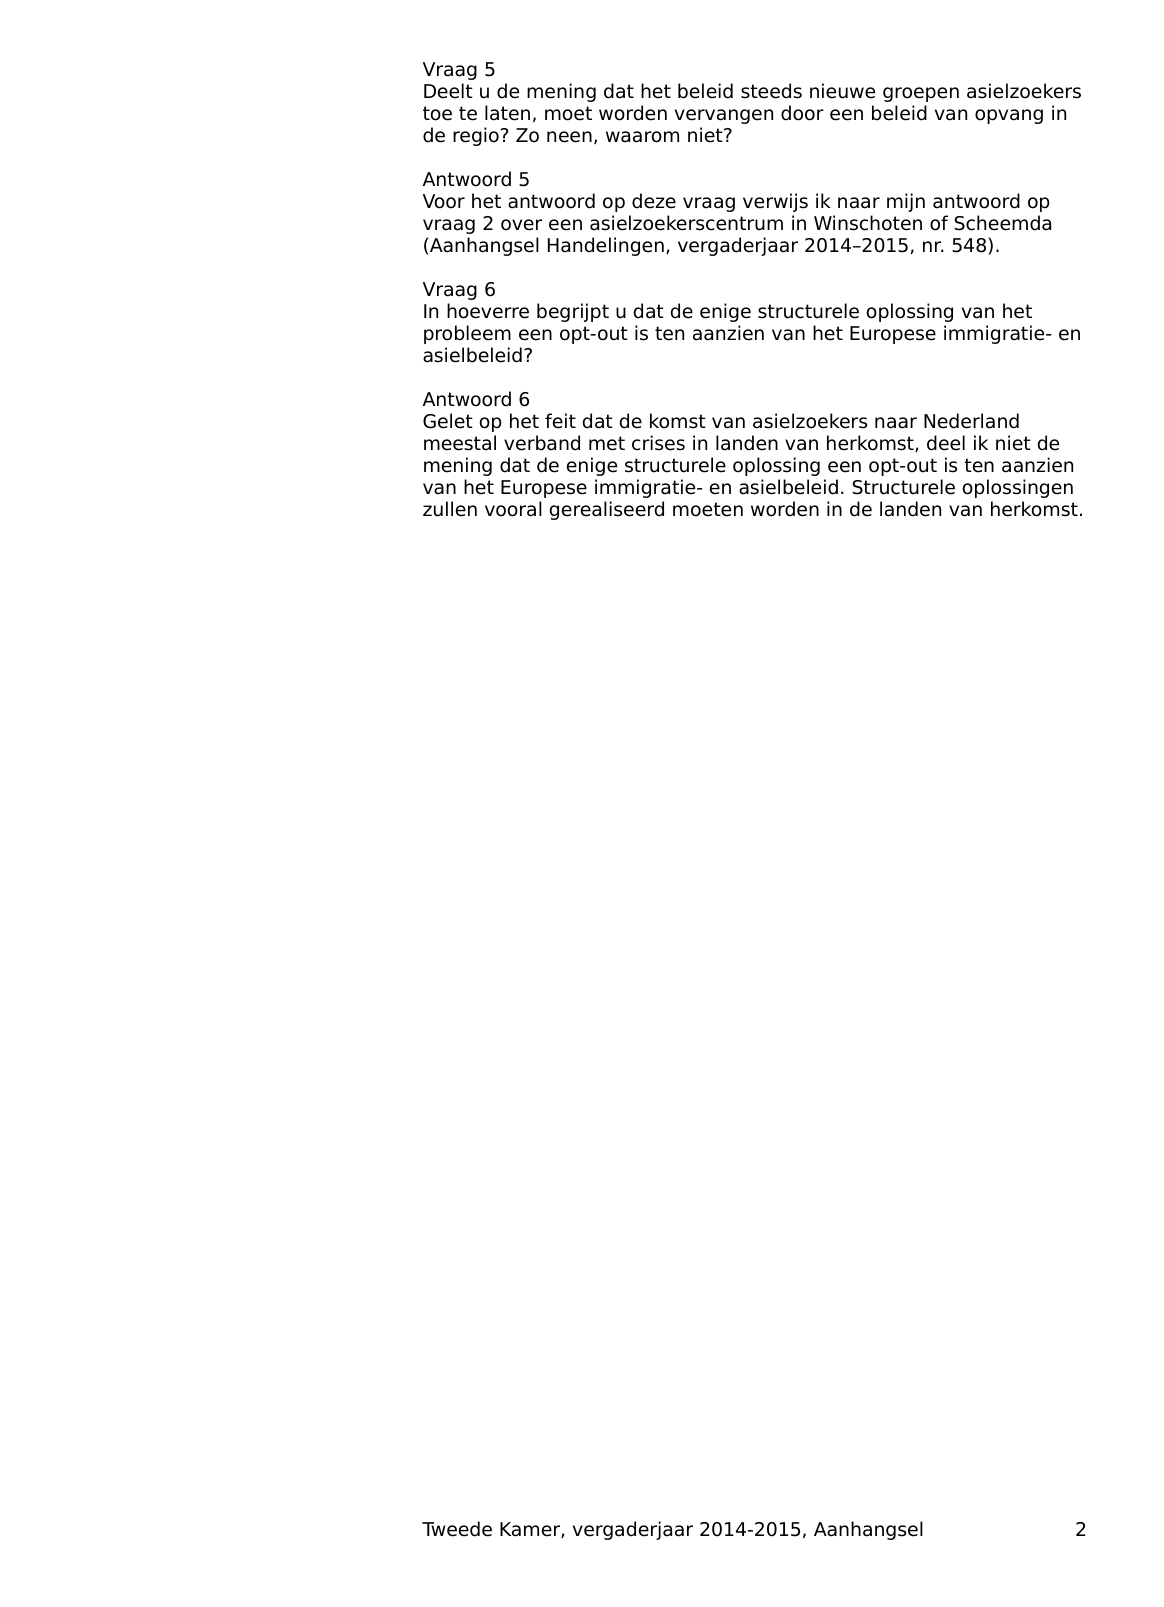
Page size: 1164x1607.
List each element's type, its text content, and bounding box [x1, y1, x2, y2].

text Vraag 5 [422, 59, 1087, 81]
text Deelt u de mening dat het beleid steeds nieuwe groepen asielzoekers toe te laten, moet worden vervangen door een beleid van opvang in de regio? Zo neen, waarom niet? [422, 81, 1087, 147]
text Gelet op het feit dat de komst van asielzoekers naar Nederland meestal verband met crises in landen van herkomst, deel ik niet de mening dat de enige structurele oplossing een opt-out is ten aanzien van het Europese immigratie- en asielbeleid. Structurele oplossingen zullen vooral gerealiseerd moeten worden in de landen van herkomst. [422, 411, 1087, 521]
text Vraag 6 [422, 279, 1087, 301]
text Antwoord 6 [422, 389, 1087, 411]
text In hoeverre begrijpt u dat de enige structurele oplossing van het probleem een opt-out is ten aanzien van het Europese immigratie- en asielbeleid? [422, 301, 1087, 367]
text Antwoord 5 [422, 169, 1087, 191]
text Voor het antwoord op deze vraag verwijs ik naar mijn antwoord op vraag 2 over een asielzoekerscentrum in Winschoten of Scheemda (Aanhangsel Handelingen, vergaderjaar 2014–2015, nr. 548). [422, 191, 1087, 257]
